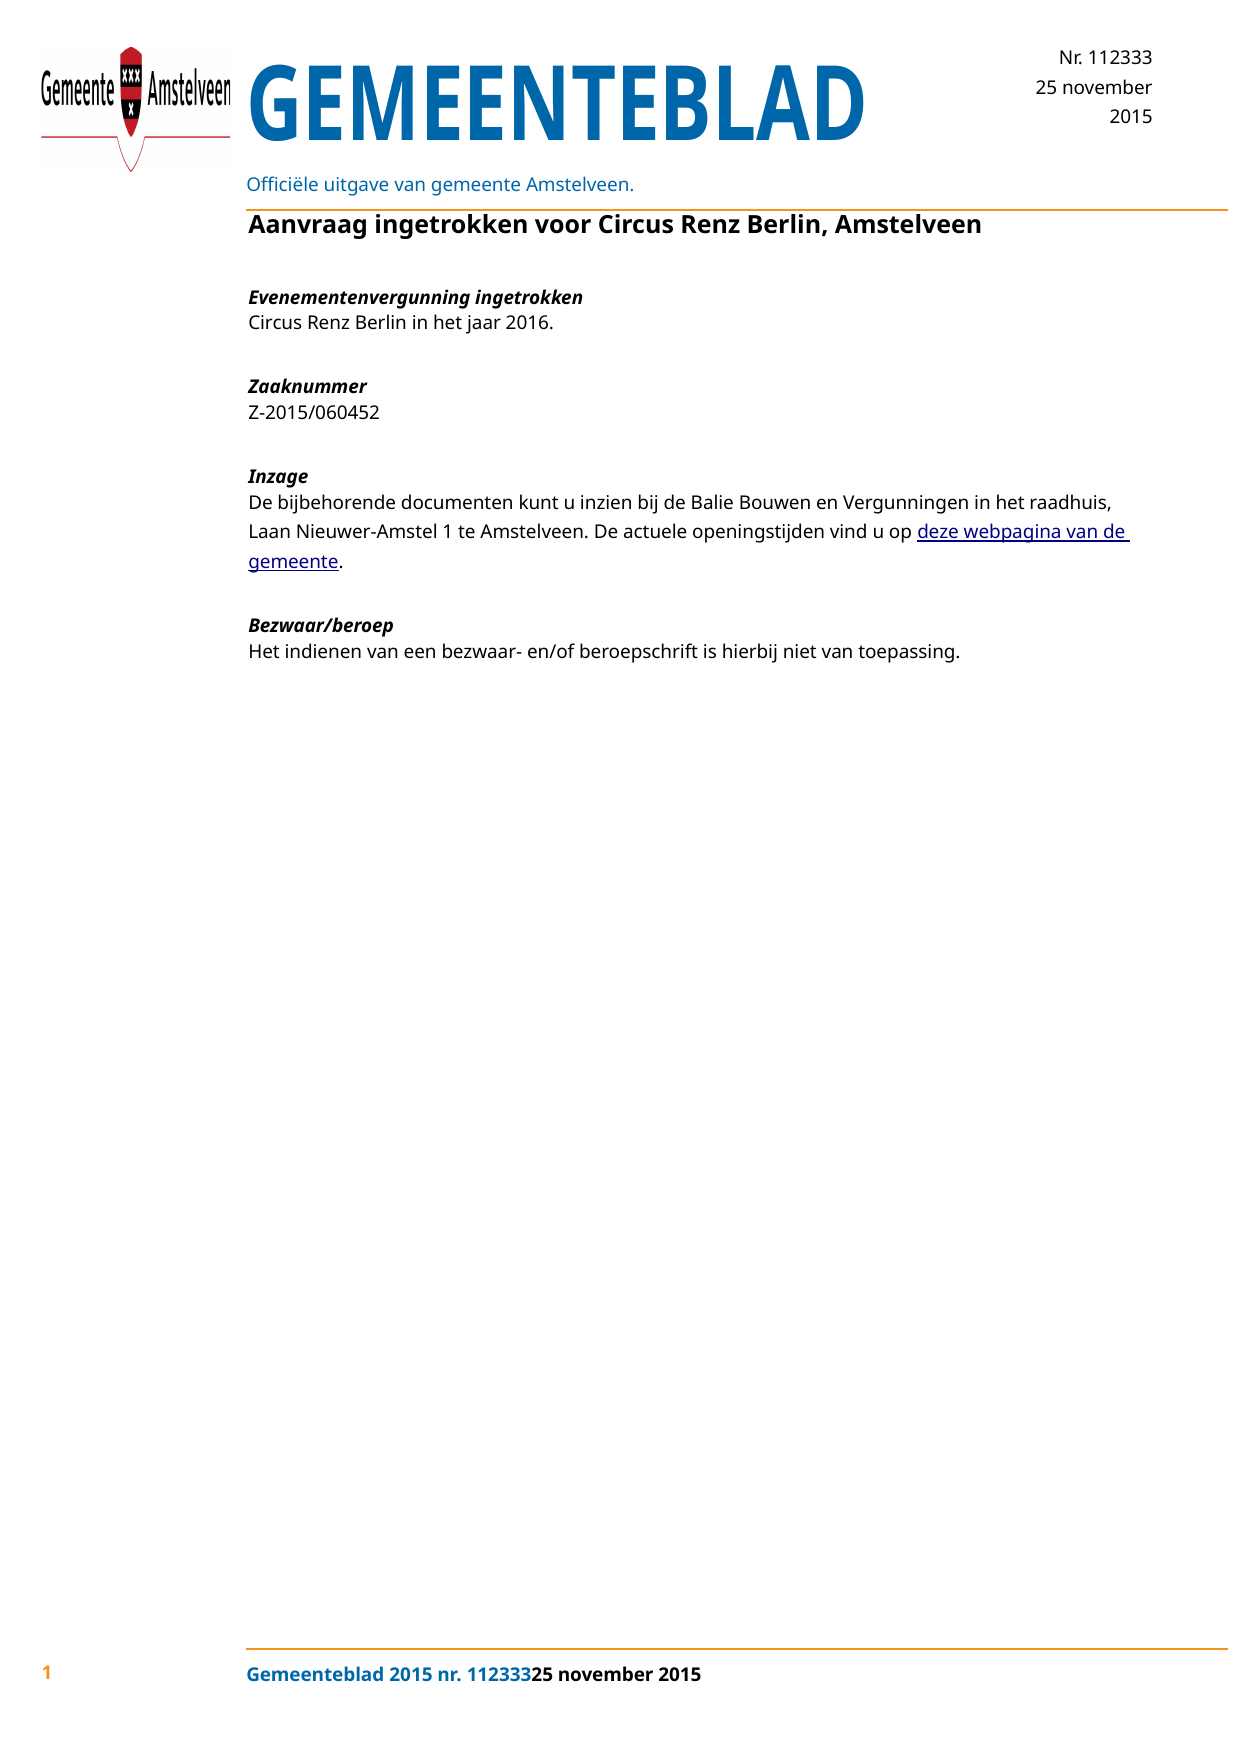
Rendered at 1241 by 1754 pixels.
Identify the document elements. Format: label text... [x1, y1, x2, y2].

picture [41, 47, 231, 172]
text Z-2015/060452 [248, 399, 1152, 425]
text Bezwaar/beroep [248, 612, 1152, 638]
text Aanvraag ingetrokken voor Circus Renz Berlin, Amstelveen [248, 211, 1152, 241]
text Evenementenvergunning ingetrokken [248, 284, 1152, 309]
text De bijbehorende documenten kunt u inzien bij de Balie Bouwen en Vergunningen in het raadhuis, Laan Nieuwer-Amstel 1 te Amstelveen. De actuele openingstijden vind u op deze webpagina van de gemeente. [248, 489, 1152, 574]
text Het indienen van een bezwaar- en/of beroepschrift is hierbij niet van toepassing. [248, 638, 1152, 663]
text Zaaknummer [248, 373, 1152, 399]
text Circus Renz Berlin in het jaar 2016. [248, 309, 1152, 335]
text Inzage [248, 463, 1152, 489]
